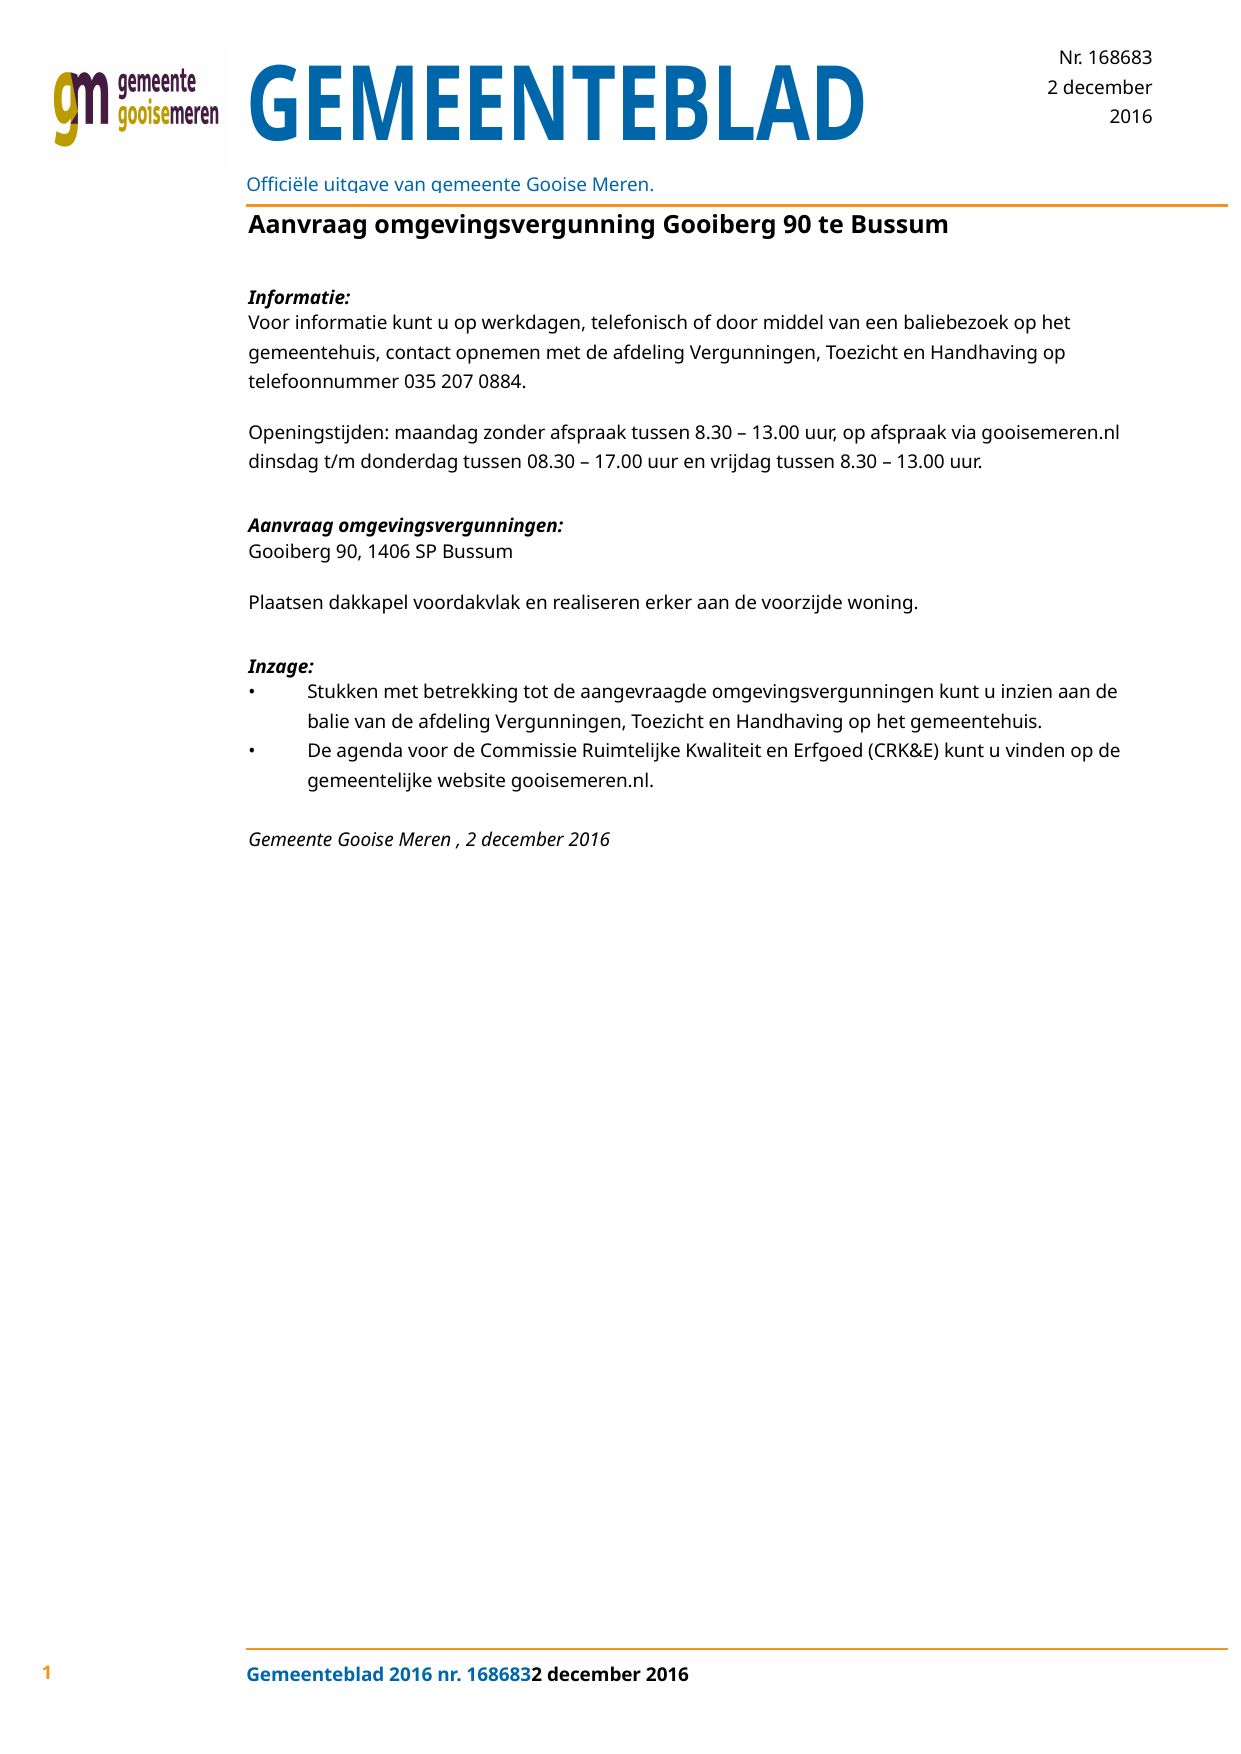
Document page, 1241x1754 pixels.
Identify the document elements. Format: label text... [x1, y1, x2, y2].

text Plaatsen dakkapel voordakvlak en realiseren erker aan de voorzijde woning. [248, 589, 1152, 614]
text Aanvraag omgevingsvergunningen: [248, 513, 1152, 538]
text Inzage: [248, 653, 1152, 678]
text Voor informatie kunt u op werkdagen, telefonisch of door middel van een baliebezoek op het gemeentehuis, contact opnemen met de afdeling Vergunningen, Toezicht en Handhaving op telefoonnummer 035 207 0884. [248, 309, 1152, 394]
list De agenda voor de Commissie Ruimtelijke Kwaliteit en Erfgoed (CRK&E) kunt u vinden op de gemeentelijke website gooisemeren.nl. [248, 738, 1152, 793]
list Stukken met betrekking tot de aangevraagde omgevingsvergunningen kunt u inzien aan de balie van de afdeling Vergunningen, Toezicht en Handhaving op het gemeentehuis. [248, 678, 1152, 734]
text Aanvraag omgevingsvergunning Gooiberg 90 te Bussum [248, 207, 1152, 241]
picture [41, 47, 231, 172]
text Openingstijden: maandag zonder afspraak tussen 8.30 – 13.00 uur, op afspraak via gooisemeren.nl dinsdag t/m donderdag tussen 08.30 – 17.00 uur en vrijdag tussen 8.30 – 13.00 uur. [248, 419, 1152, 474]
text Informatie: [248, 284, 1152, 309]
text Gemeente Gooise Meren , 2 december 2016 [248, 826, 1152, 852]
text Gooiberg 90, 1406 SP Bussum [248, 538, 1152, 564]
